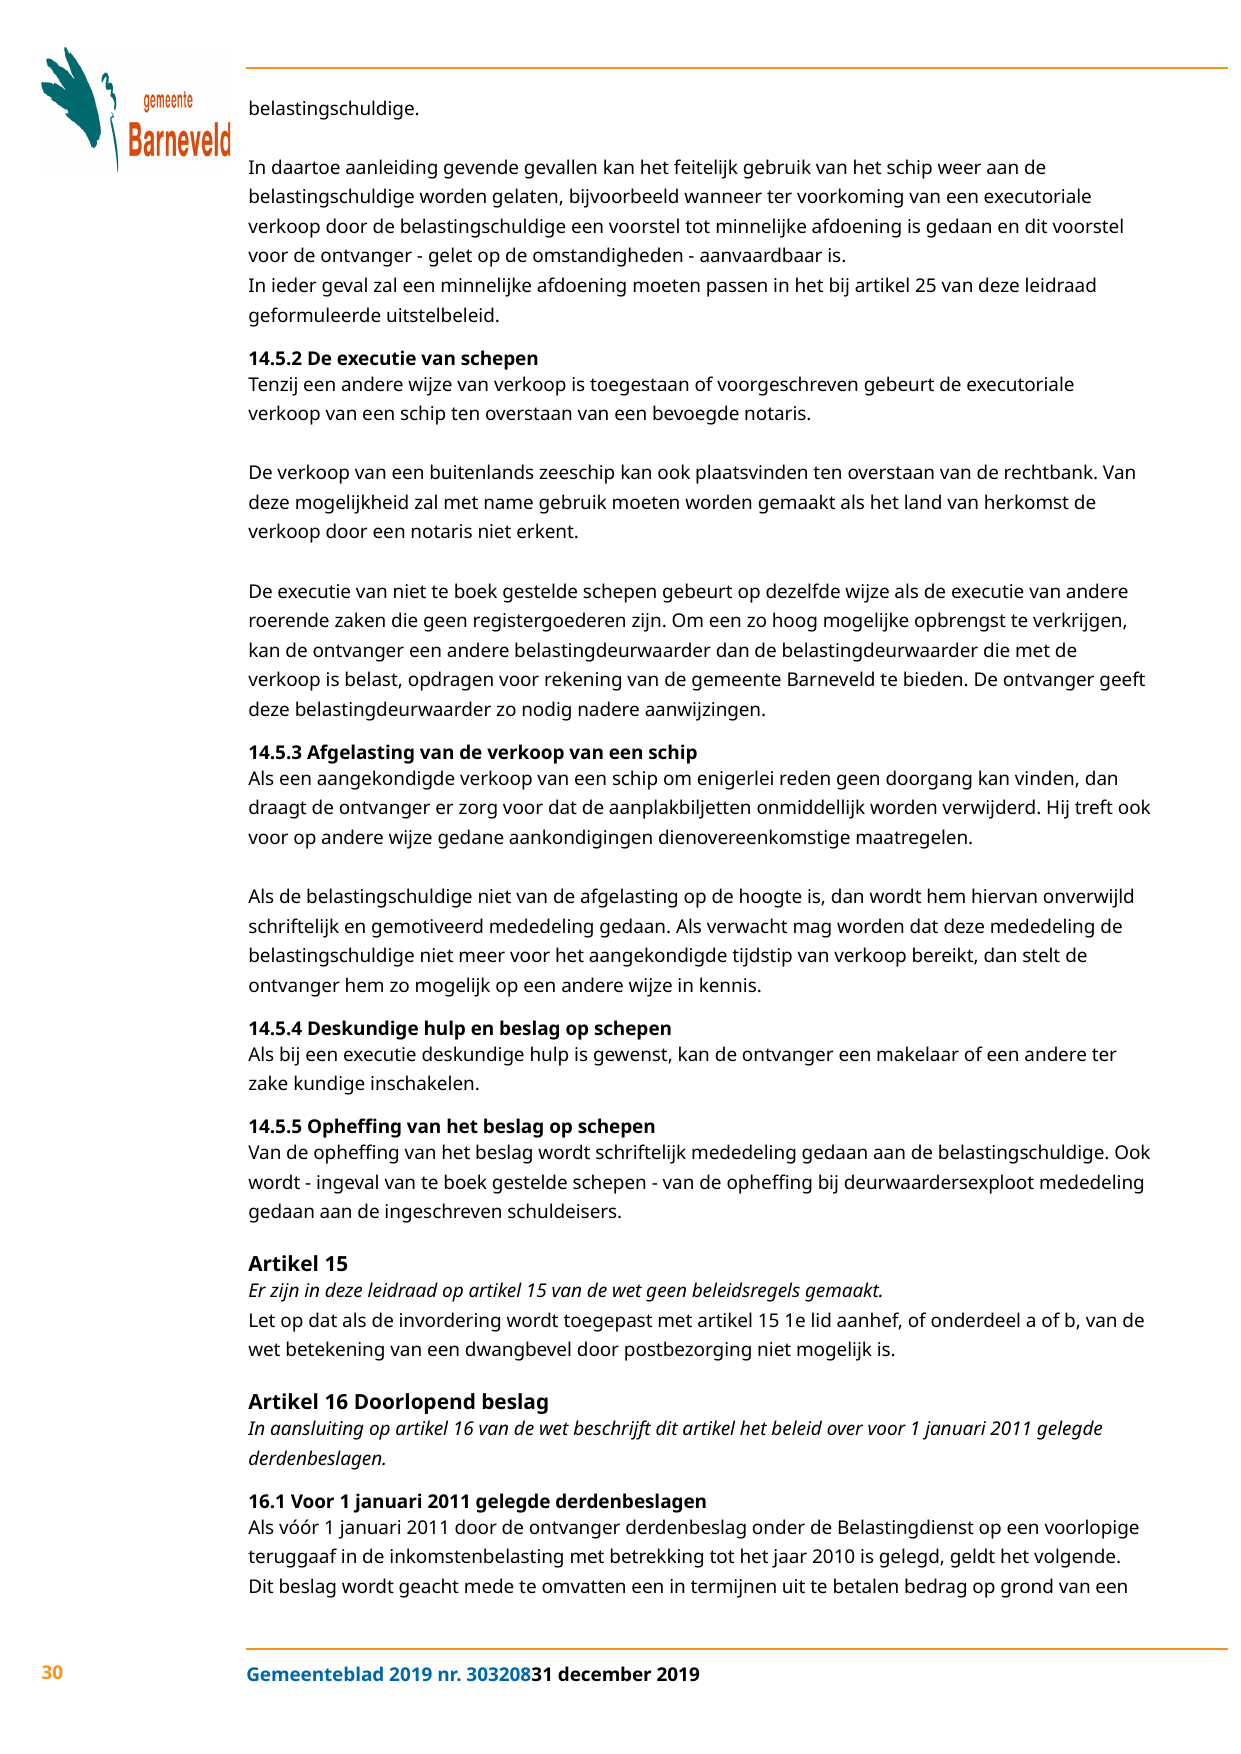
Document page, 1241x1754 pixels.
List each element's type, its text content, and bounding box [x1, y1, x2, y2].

picture [41, 47, 231, 172]
text Er zijn in deze leidraad op artikel 15 van de wet geen beleidsregels gemaakt. [248, 1277, 1152, 1303]
text 14.5.5 Opheffing van het beslag op schepen [248, 1114, 1152, 1139]
text 14.5.3 Afgelasting van de verkoop van een schip [248, 739, 1152, 765]
text In aansluiting op artikel 16 van de wet beschrijft dit artikel het beleid over voor 1 januari 2011 gelegde derdenbeslagen. [248, 1415, 1152, 1471]
text 14.5.2 De executie van schepen [248, 345, 1152, 371]
text De executie van niet te boek gestelde schepen gebeurt op dezelfde wijze als de executie van andere roerende zaken die geen registergoederen zijn. Om een zo hoog mogelijke opbrengst te verkrijgen, kan de ontvanger een andere belastingdeurwaarder dan de belastingdeurwaarder die met de verkoop is belast, opdragen voor rekening van de gemeente Barneveld te bieden. De ontvanger geeft deze belastingdeurwaarder zo nodig nadere aanwijzingen. [248, 578, 1152, 722]
text belastingschuldige. [248, 95, 1152, 121]
text Artikel 15 [248, 1249, 1152, 1277]
text Als bij een executie deskundige hulp is gewenst, kan de ontvanger een makelaar of een andere ter zake kundige inschakelen. [248, 1041, 1152, 1096]
text Als de belastingschuldige niet van de afgelasting op de hoogte is, dan wordt hem hiervan onverwijld schriftelijk en gemotiveerd mededeling gedaan. Als verwacht mag worden dat deze mededeling de belastingschuldige niet meer voor het aangekondigde tijdstip van verkoop bereikt, dan stelt de ontvanger hem zo mogelijk op een andere wijze in kennis. [248, 883, 1152, 998]
text In ieder geval zal een minnelijke afdoening moeten passen in het bij artikel 25 van deze leidraad geformuleerde uitstelbeleid. [248, 272, 1152, 328]
text Van de opheffing van het beslag wordt schriftelijk mededeling gedaan aan de belastingschuldige. Ook wordt - ingeval van te boek gestelde schepen - van de opheffing bij deurwaardersexploot mededeling gedaan aan de ingeschreven schuldeisers. [248, 1139, 1152, 1224]
text Tenzij een andere wijze van verkoop is toegestaan of voorgeschreven gebeurt de executoriale verkoop van een schip ten overstaan van een bevoegde notaris. [248, 371, 1152, 426]
text De verkoop van een buitenlands zeeschip kan ook plaatsvinden ten overstaan van de rechtbank. Van deze mogelijkheid zal met name gebruik moeten worden gemaakt als het land van herkomst de verkoop door een notaris niet erkent. [248, 459, 1152, 544]
text 16.1 Voor 1 januari 2011 gelegde derdenbeslagen [248, 1488, 1152, 1514]
text Als vóór 1 januari 2011 door de ontvanger derdenbeslag onder de Belastingdienst op een voorlopige teruggaaf in de inkomstenbelasting met betrekking tot het jaar 2010 is gelegd, geldt het volgende. Dit beslag wordt geacht mede te omvatten een in termijnen uit te betalen bedrag op grond van een [248, 1514, 1152, 1599]
text In daartoe aanleiding gevende gevallen kan het feitelijk gebruik van het schip weer aan de belastingschuldige worden gelaten, bijvoorbeeld wanneer ter voorkoming van een executoriale verkoop door de belastingschuldige een voorstel tot minnelijke afdoening is gedaan en dit voorstel voor de ontvanger - gelet op de omstandigheden - aanvaardbaar is. [248, 154, 1152, 268]
text Artikel 16 Doorlopend beslag [248, 1387, 1152, 1415]
text Als een aangekondigde verkoop van een schip om enigerlei reden geen doorgang kan vinden, dan draagt de ontvanger er zorg voor dat de aanplakbiljetten onmiddellijk worden verwijderd. Hij treft ook voor op andere wijze gedane aankondigingen dienovereenkomstige maatregelen. [248, 765, 1152, 850]
text Let op dat als de invordering wordt toegepast met artikel 15 1e lid aanhef, of onderdeel a of b, van de wet betekening van een dwangbevel door postbezorging niet mogelijk is. [248, 1307, 1152, 1362]
text 14.5.4 Deskundige hulp en beslag op schepen [248, 1015, 1152, 1041]
